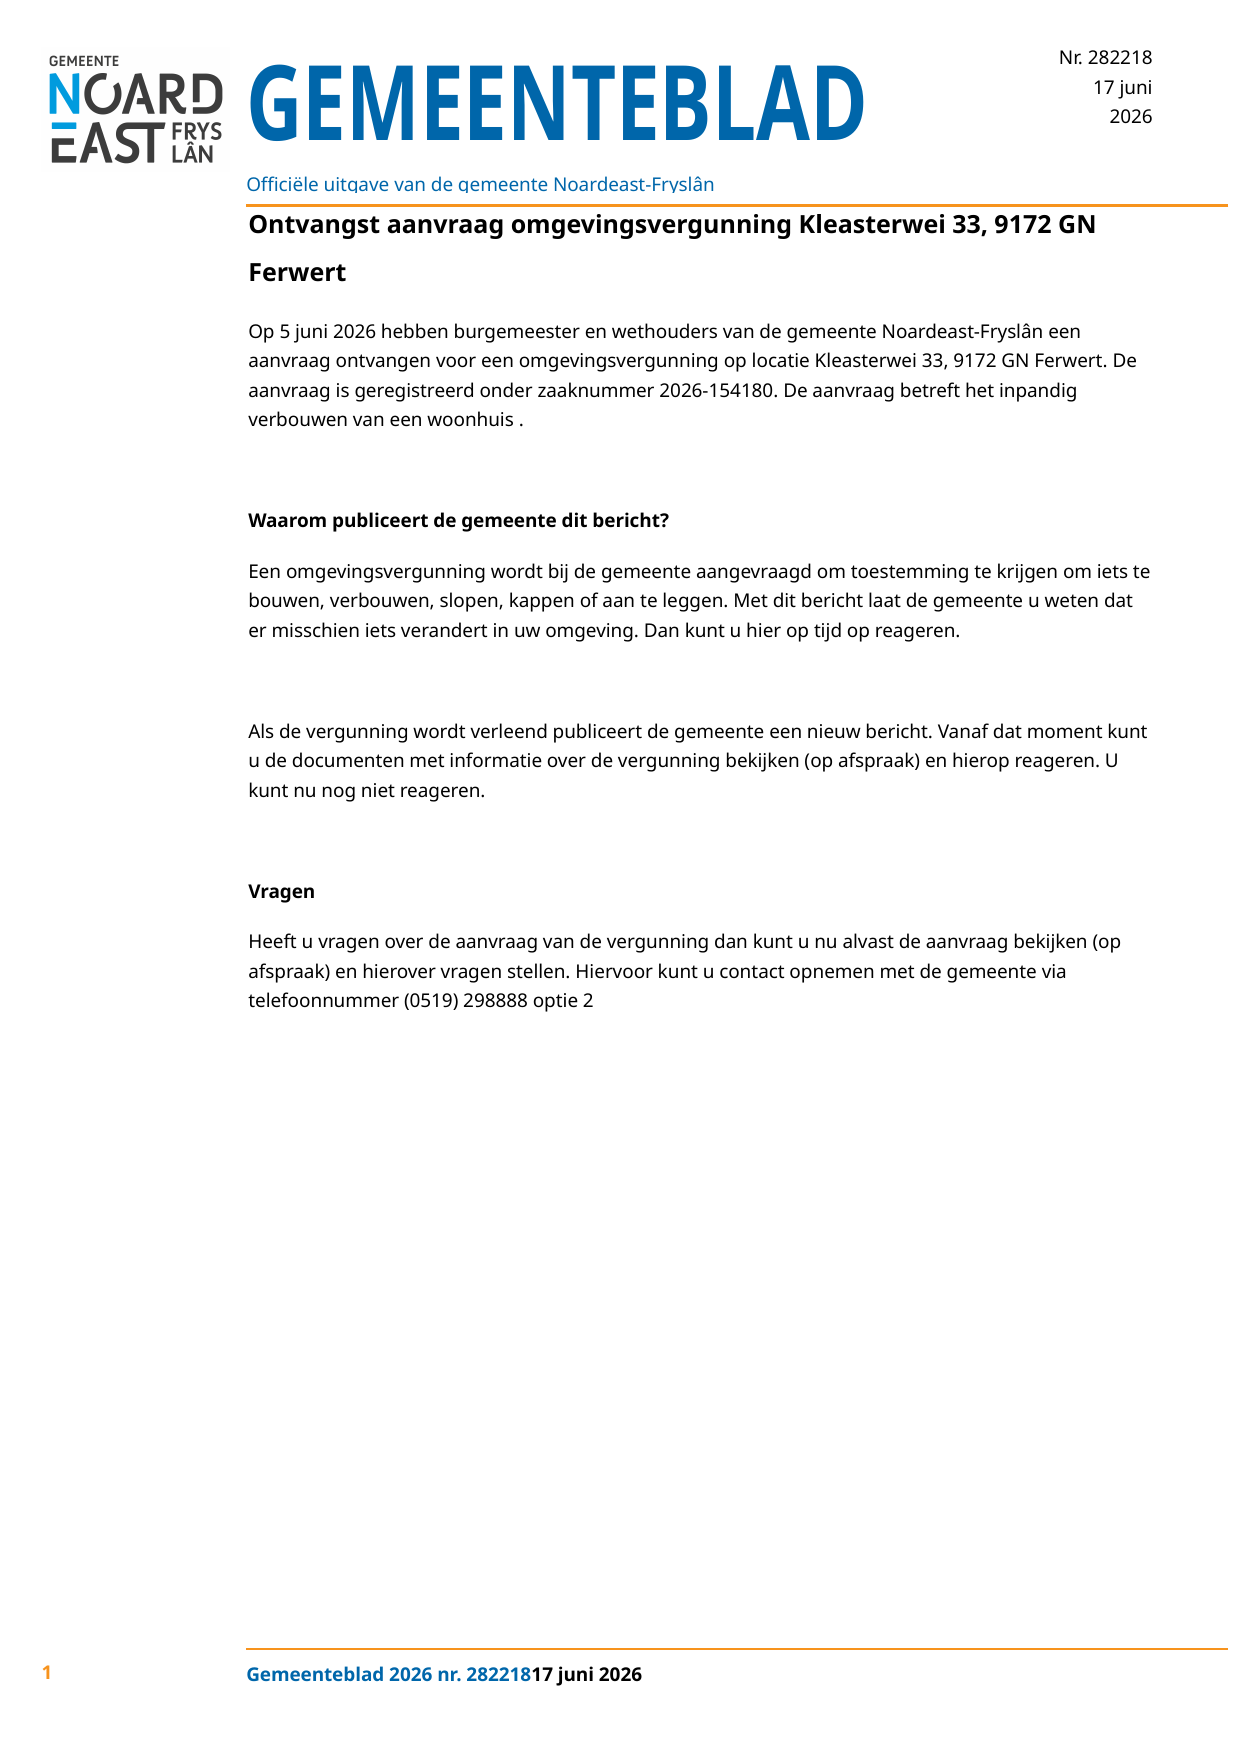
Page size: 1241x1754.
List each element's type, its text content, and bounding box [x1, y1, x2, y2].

text Heeft u vragen over de aanvraag van de vergunning dan kunt u nu alvast de aanvraag bekijken (op afspraak) en hierover vragen stellen. Hiervoor kunt u contact opnemen met de gemeente via telefoonnummer (0519) 298888 optie 2 [248, 928, 1152, 1013]
text Ontvangst aanvraag omgevingsvergunning Kleasterwei 33, 9172 GN Ferwert [248, 207, 1152, 288]
picture [41, 47, 231, 172]
text Op 5 juni 2026 hebben burgemeester en wethouders van de gemeente Noardeast-Fryslân een aanvraag ontvangen voor een omgevingsvergunning op locatie Kleasterwei 33, 9172 GN Ferwert. De aanvraag is geregistreerd onder zaaknummer 2026-154180. De aanvraag betreft het inpandig verbouwen van een woonhuis . [248, 318, 1152, 432]
text Een omgevingsvergunning wordt bij de gemeente aangevraagd om toestemming te krijgen om iets te bouwen, verbouwen, slopen, kappen of aan te leggen. Met dit bericht laat de gemeente u weten dat er misschien iets verandert in uw omgeving. Dan kunt u hier op tijd op reageren. [248, 558, 1152, 643]
text Als de vergunning wordt verleend publiceert de gemeente een nieuw bericht. Vanaf dat moment kunt u de documenten met informatie over de vergunning bekijken (op afspraak) en hierop reageren. U kunt nu nog niet reageren. [248, 718, 1152, 803]
text Waarom publiceert de gemeente dit bericht? [248, 507, 1152, 533]
text Vragen [248, 878, 1152, 904]
